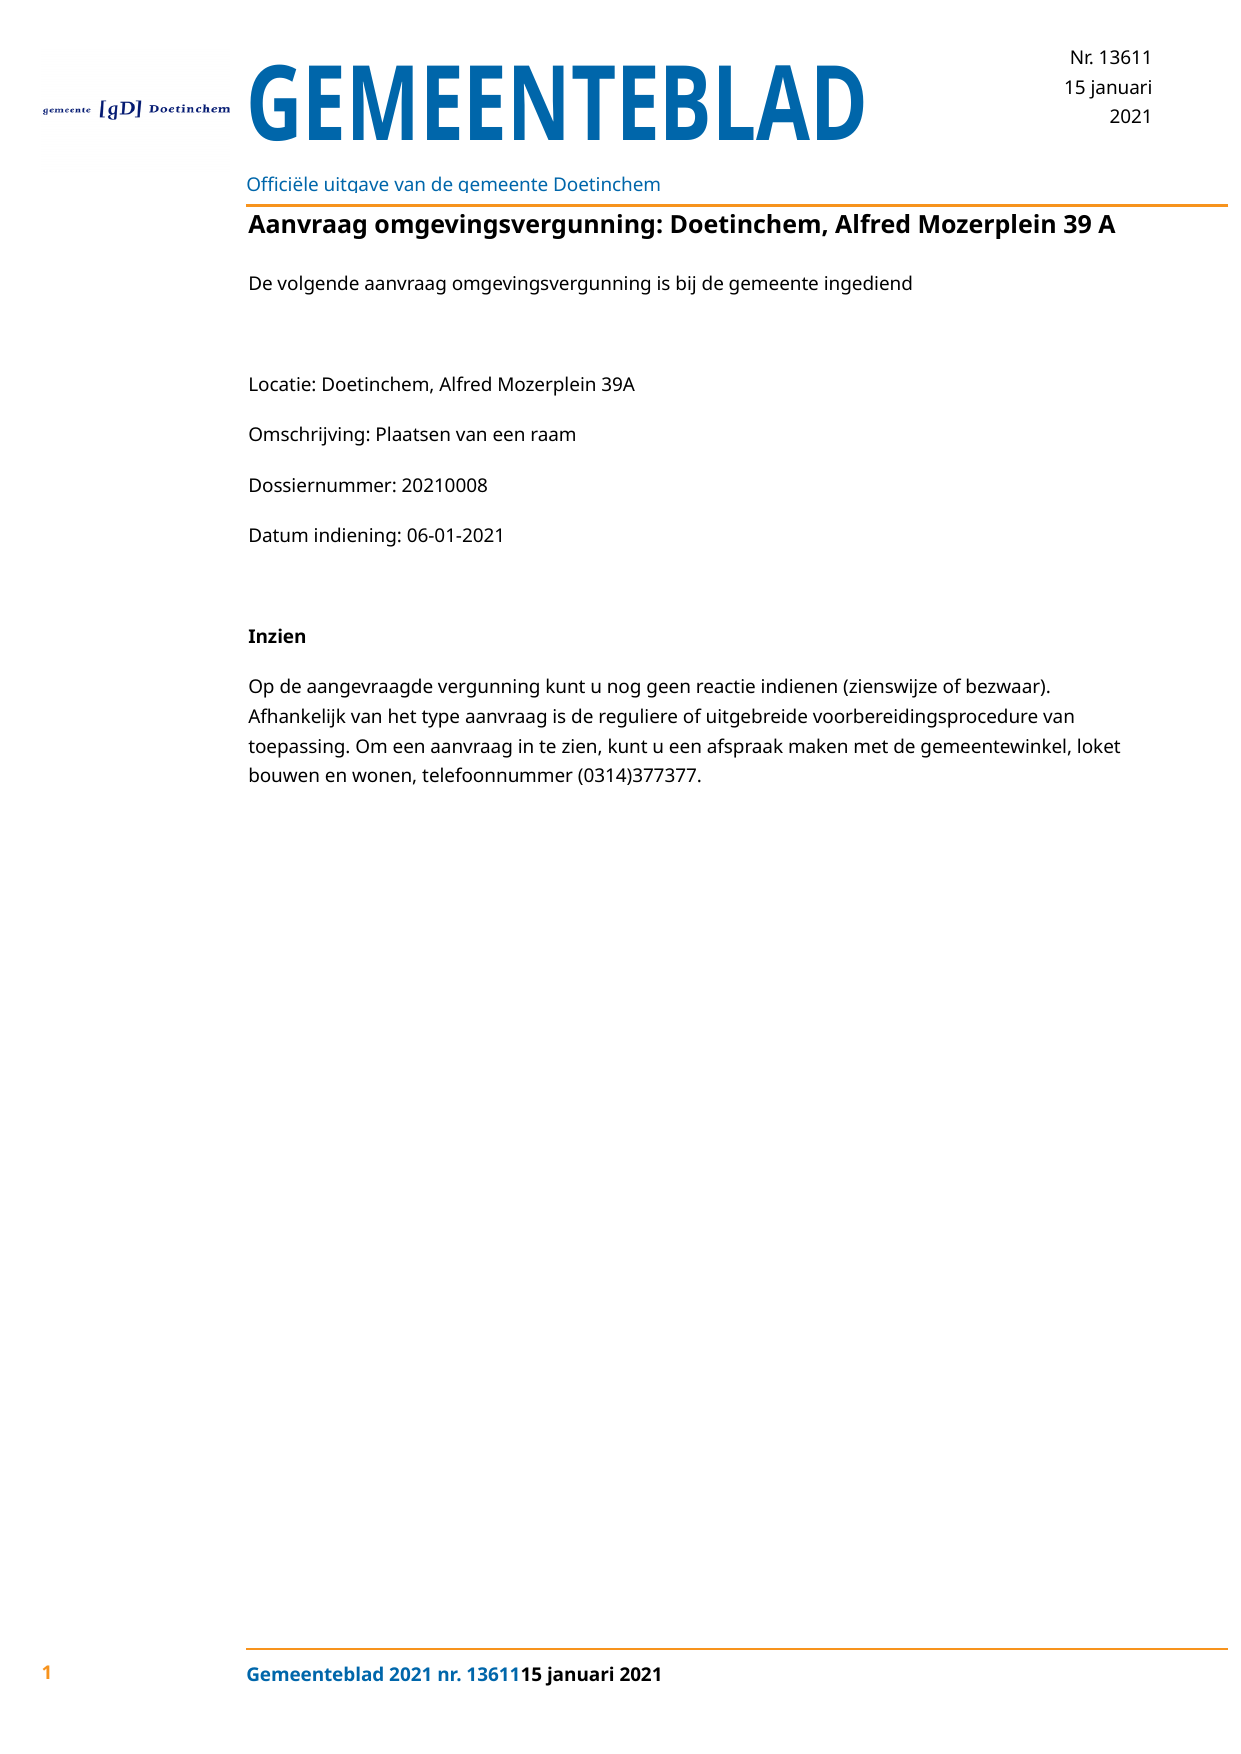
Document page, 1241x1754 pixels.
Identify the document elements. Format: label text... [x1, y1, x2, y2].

text Dossiernummer: 20210008 [248, 472, 1152, 498]
text Omschrijving: Plaatsen van een raam [248, 422, 1152, 447]
text Aanvraag omgevingsvergunning: Doetinchem, Alfred Mozerplein 39 A [248, 207, 1152, 241]
text Datum indiening: 06-01-2021 [248, 522, 1152, 548]
text Op de aangevraagde vergunning kunt u nog geen reactie indienen (zienswijze of bezwaar). Afhankelijk van het type aanvraag is de reguliere of uitgebreide voorbereidingsprocedure van toepassing. Om een aanvraag in te zien, kunt u een afspraak maken met de gemeentewinkel, loket bouwen en wonen, telefoonnummer (0314)377377. [248, 674, 1152, 788]
text Inzien [248, 623, 1152, 649]
text De volgende aanvraag omgevingsvergunning is bij de gemeente ingediend [248, 270, 1152, 296]
picture [41, 47, 231, 172]
text Locatie: Doetinchem, Alfred Mozerplein 39A [248, 371, 1152, 397]
